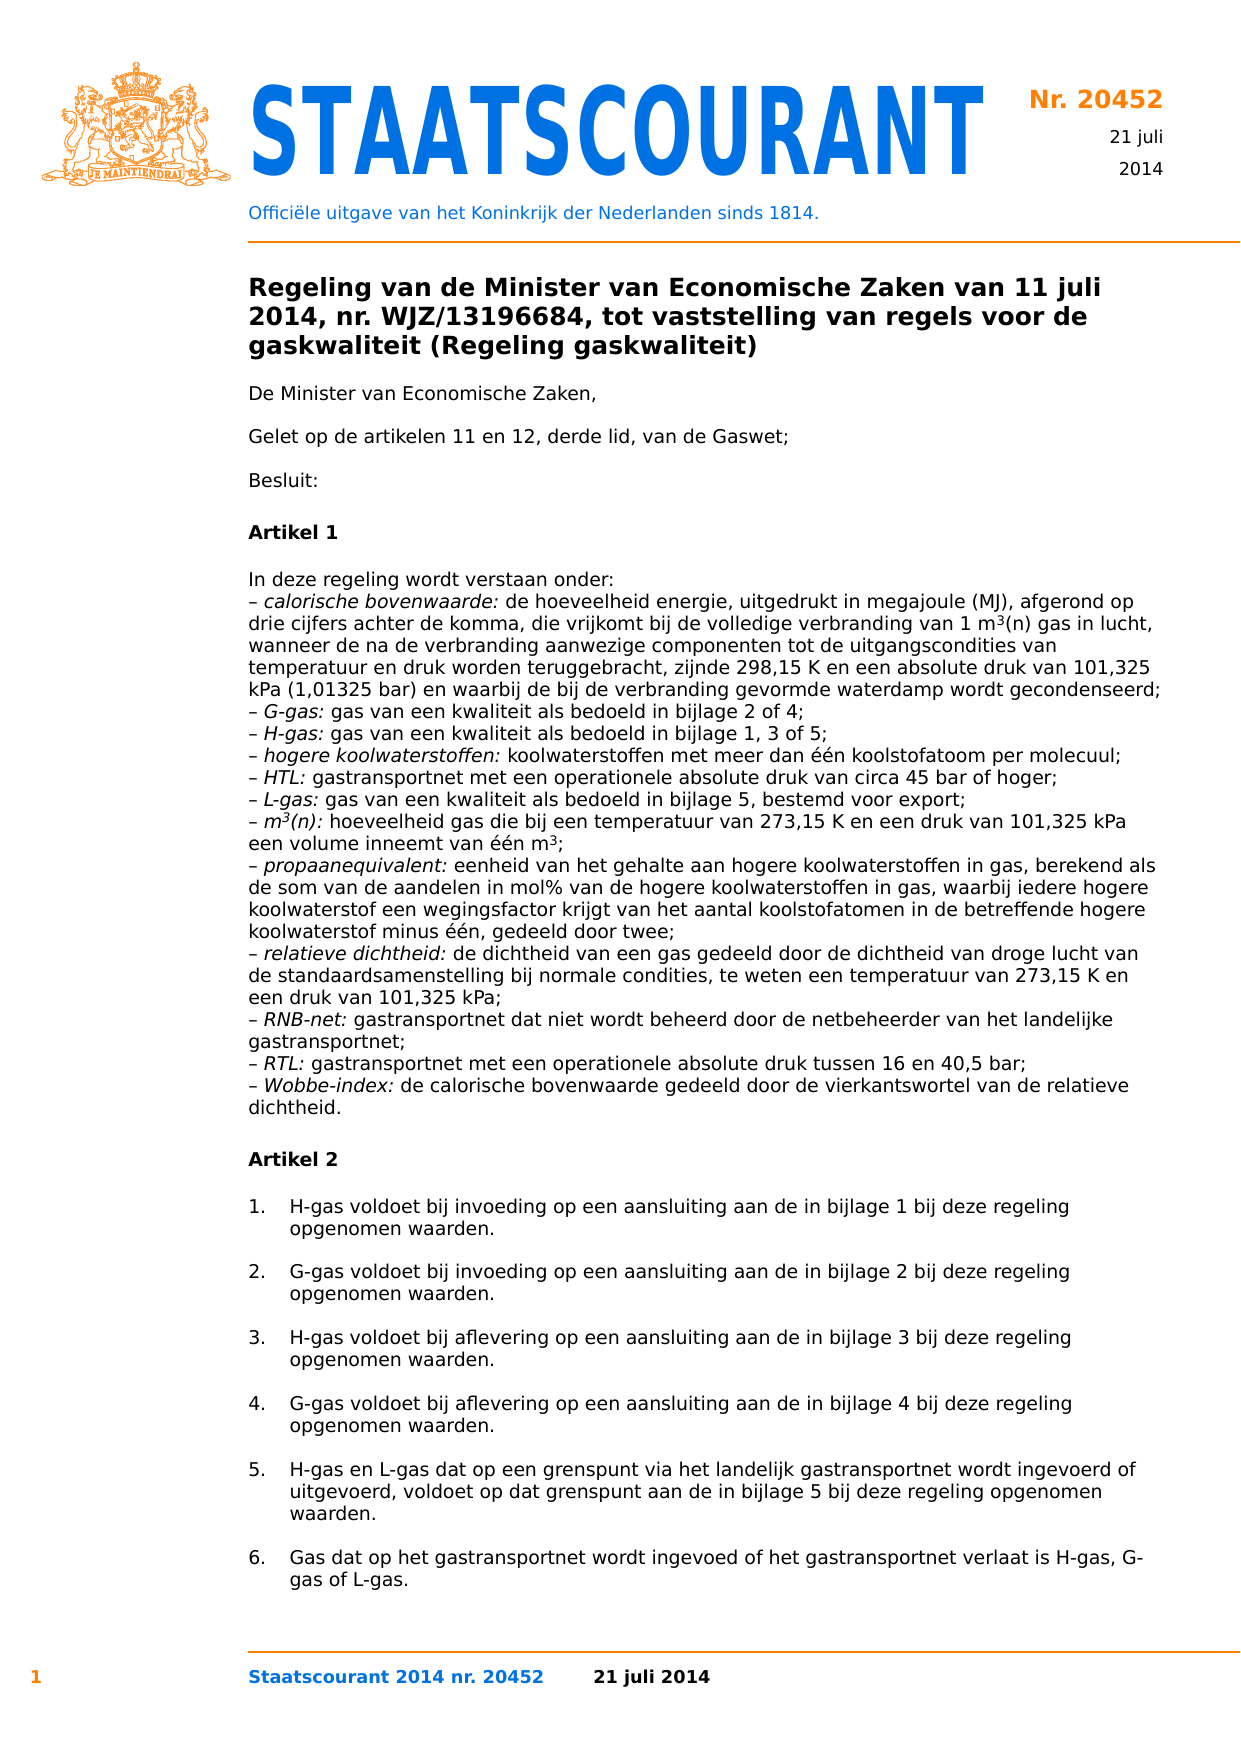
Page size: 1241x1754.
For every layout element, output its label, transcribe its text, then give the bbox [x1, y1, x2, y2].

text 1. H-gas voldoet bij invoeding op een aansluiting aan de in bijlage 1 bij deze regeling opgenomen waarden. [248, 1196, 1163, 1239]
text 3. H-gas voldoet bij aflevering op een aansluiting aan de in bijlage 3 bij deze regeling opgenomen waarden. [248, 1327, 1163, 1371]
text 4. G-gas voldoet bij aflevering op een aansluiting aan de in bijlage 4 bij deze regeling opgenomen waarden. [248, 1393, 1163, 1437]
text 6. Gas dat op het gastransportnet wordt ingevoed of het gastransportnet verlaat is H-gas, G-gas of L-gas. [248, 1547, 1163, 1591]
text – RNB-net: gastransportnet dat niet wordt beheerd door de netbeheerder van het landelijke gastransportnet; [248, 1009, 1163, 1053]
table_cell 2014 [998, 153, 1240, 203]
text 2. G-gas voldoet bij invoeding op een aansluiting aan de in bijlage 2 bij deze regeling opgenomen waarden. [248, 1261, 1163, 1305]
text – propaanequivalent: eenheid van het gehalte aan hogere koolwaterstoffen in gas, berekend als de som van de aandelen in mol% van de hogere koolwaterstoffen in gas, waarbij iedere hogere koolwaterstof een wegingsfactor krijgt van het aantal koolstofatomen in de betreffende hogere koolwaterstof minus één, gedeeld door twee; [248, 855, 1163, 943]
table_header Nr. 20452 [998, 62, 1240, 121]
subtitle Artikel 2 [248, 1148, 1163, 1171]
text – relatieve dichtheid: de dichtheid van een gas gedeeld door de dichtheid van droge lucht van de standaardsamenstelling bij normale condities, te weten een temperatuur van 273,15 K en een druk van 101,325 kPa; [248, 943, 1163, 1009]
text – G-gas: gas van een kwaliteit als bedoeld in bijlage 2 of 4; [248, 701, 1163, 723]
table_header STAATSCOURANT [248, 62, 998, 203]
table_cell 21 juli [998, 121, 1240, 153]
table_header [25, 62, 248, 241]
text – RTL: gastransportnet met een operationele absolute druk tussen 16 en 40,5 bar; [248, 1053, 1163, 1074]
text – m3(n): hoeveelheid gas die bij een temperatuur van 273,15 K en een druk van 101,325 kPa een volume inneemt van één m3; [248, 811, 1163, 855]
picture [41, 62, 231, 186]
text In deze regeling wordt verstaan onder: [248, 569, 1163, 591]
text De Minister van Economische Zaken, [248, 382, 1163, 404]
text – L-gas: gas van een kwaliteit als bedoeld in bijlage 5, bestemd voor export; [248, 789, 1163, 811]
subtitle Artikel 1 [248, 522, 1163, 544]
text 5. H-gas en L-gas dat op een grenspunt via het landelijk gastransportnet wordt ingevoerd of uitgevoerd, voldoet op dat grenspunt aan de in bijlage 5 bij deze regeling opgenomen waarden. [248, 1459, 1163, 1525]
text – hogere koolwaterstoffen: koolwaterstoffen met meer dan één koolstofatoom per molecuul; [248, 745, 1163, 767]
text Gelet op de artikelen 11 en 12, derde lid, van de Gaswet; [248, 426, 1163, 448]
table_cell Officiële uitgave van het Koninkrijk der Nederlanden sinds 1814. [248, 203, 1240, 241]
text Besluit: [248, 470, 1163, 492]
text – H-gas: gas van een kwaliteit als bedoeld in bijlage 1, 3 of 5; [248, 723, 1163, 745]
text – calorische bovenwaarde: de hoeveelheid energie, uitgedrukt in megajoule (MJ), afgerond op drie cijfers achter de komma, die vrijkomt bij de volledige verbranding van 1 m3(n) gas in lucht, wanneer de na de verbranding aanwezige componenten tot de uitgangscondities van temperatuur en druk worden teruggebracht, zijnde 298,15 K en een absolute druk van 101,325 kPa (1,01325 bar) en waarbij de bij de verbranding gevormde waterdamp wordt gecondenseerd; [248, 591, 1163, 701]
text – Wobbe-index: de calorische bovenwaarde gedeeld door de vierkantswortel van de relatieve dichtheid. [248, 1074, 1163, 1118]
text – HTL: gastransportnet met een operationele absolute druk van circa 45 bar of hoger; [248, 767, 1163, 789]
subtitle Regeling van de Minister van Economische Zaken van 11 juli 2014, nr. WJZ/13196684, tot vaststelling van regels voor de gaskwaliteit (Regeling gaskwaliteit) [248, 273, 1163, 361]
